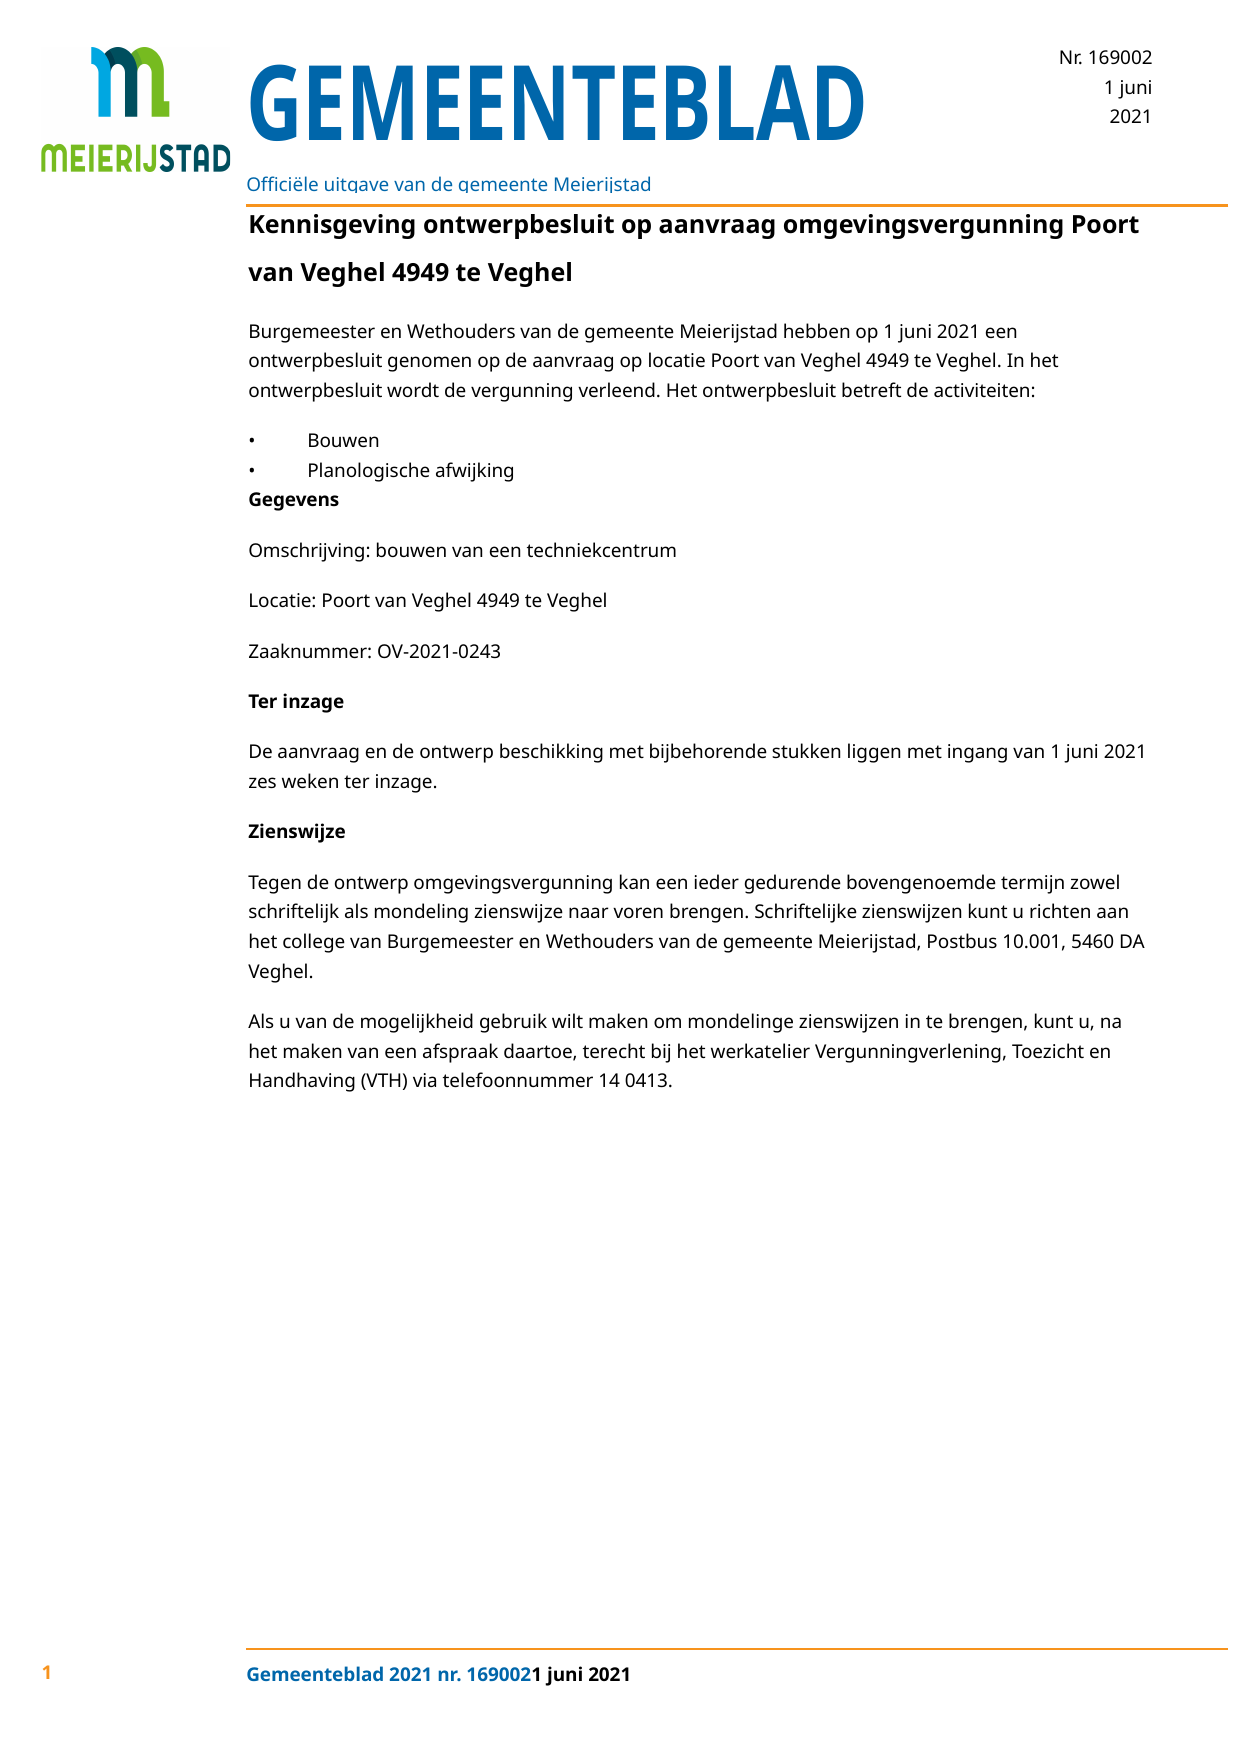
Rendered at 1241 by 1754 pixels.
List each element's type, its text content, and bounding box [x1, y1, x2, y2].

list Planologische afwijking [248, 457, 1152, 483]
text Gegevens [248, 487, 1152, 512]
text Kennisgeving ontwerpbesluit op aanvraag omgevingsvergunning Poort van Veghel 4949 te Veghel [248, 207, 1152, 288]
text Ter inzage [248, 688, 1152, 714]
text Locatie: Poort van Veghel 4949 te Veghel [248, 587, 1152, 613]
list Bouwen [248, 427, 1152, 453]
text Burgemeester en Wethouders van de gemeente Meierijstad hebben op 1 juni 2021 een ontwerpbesluit genomen op de aanvraag op locatie Poort van Veghel 4949 te Veghel. In het ontwerpbesluit wordt de vergunning verleend. Het ontwerpbesluit betreft de activiteiten: [248, 318, 1152, 403]
text Zienswijze [248, 819, 1152, 844]
text Als u van de mogelijkheid gebruik wilt maken om mondelinge zienswijzen in te brengen, kunt u, na het maken van een afspraak daartoe, terecht bij het werkatelier Vergunningverlening, Toezicht en Handhaving (VTH) via telefoonnummer 14 0413. [248, 1008, 1152, 1093]
text Tegen de ontwerp omgevingsvergunning kan een ieder gedurende bovengenoemde termijn zowel schriftelijk als mondeling zienswijze naar voren brengen. Schriftelijke zienswijzen kunt u richten aan het college van Burgemeester en Wethouders van de gemeente Meierijstad, Postbus 10.001, 5460 DA Veghel. [248, 869, 1152, 984]
text Zaaknummer: OV-2021-0243 [248, 638, 1152, 664]
text Omschrijving: bouwen van een techniekcentrum [248, 537, 1152, 563]
text De aanvraag en de ontwerp beschikking met bijbehorende stukken liggen met ingang van 1 juni 2021 zes weken ter inzage. [248, 739, 1152, 794]
picture [41, 47, 231, 172]
